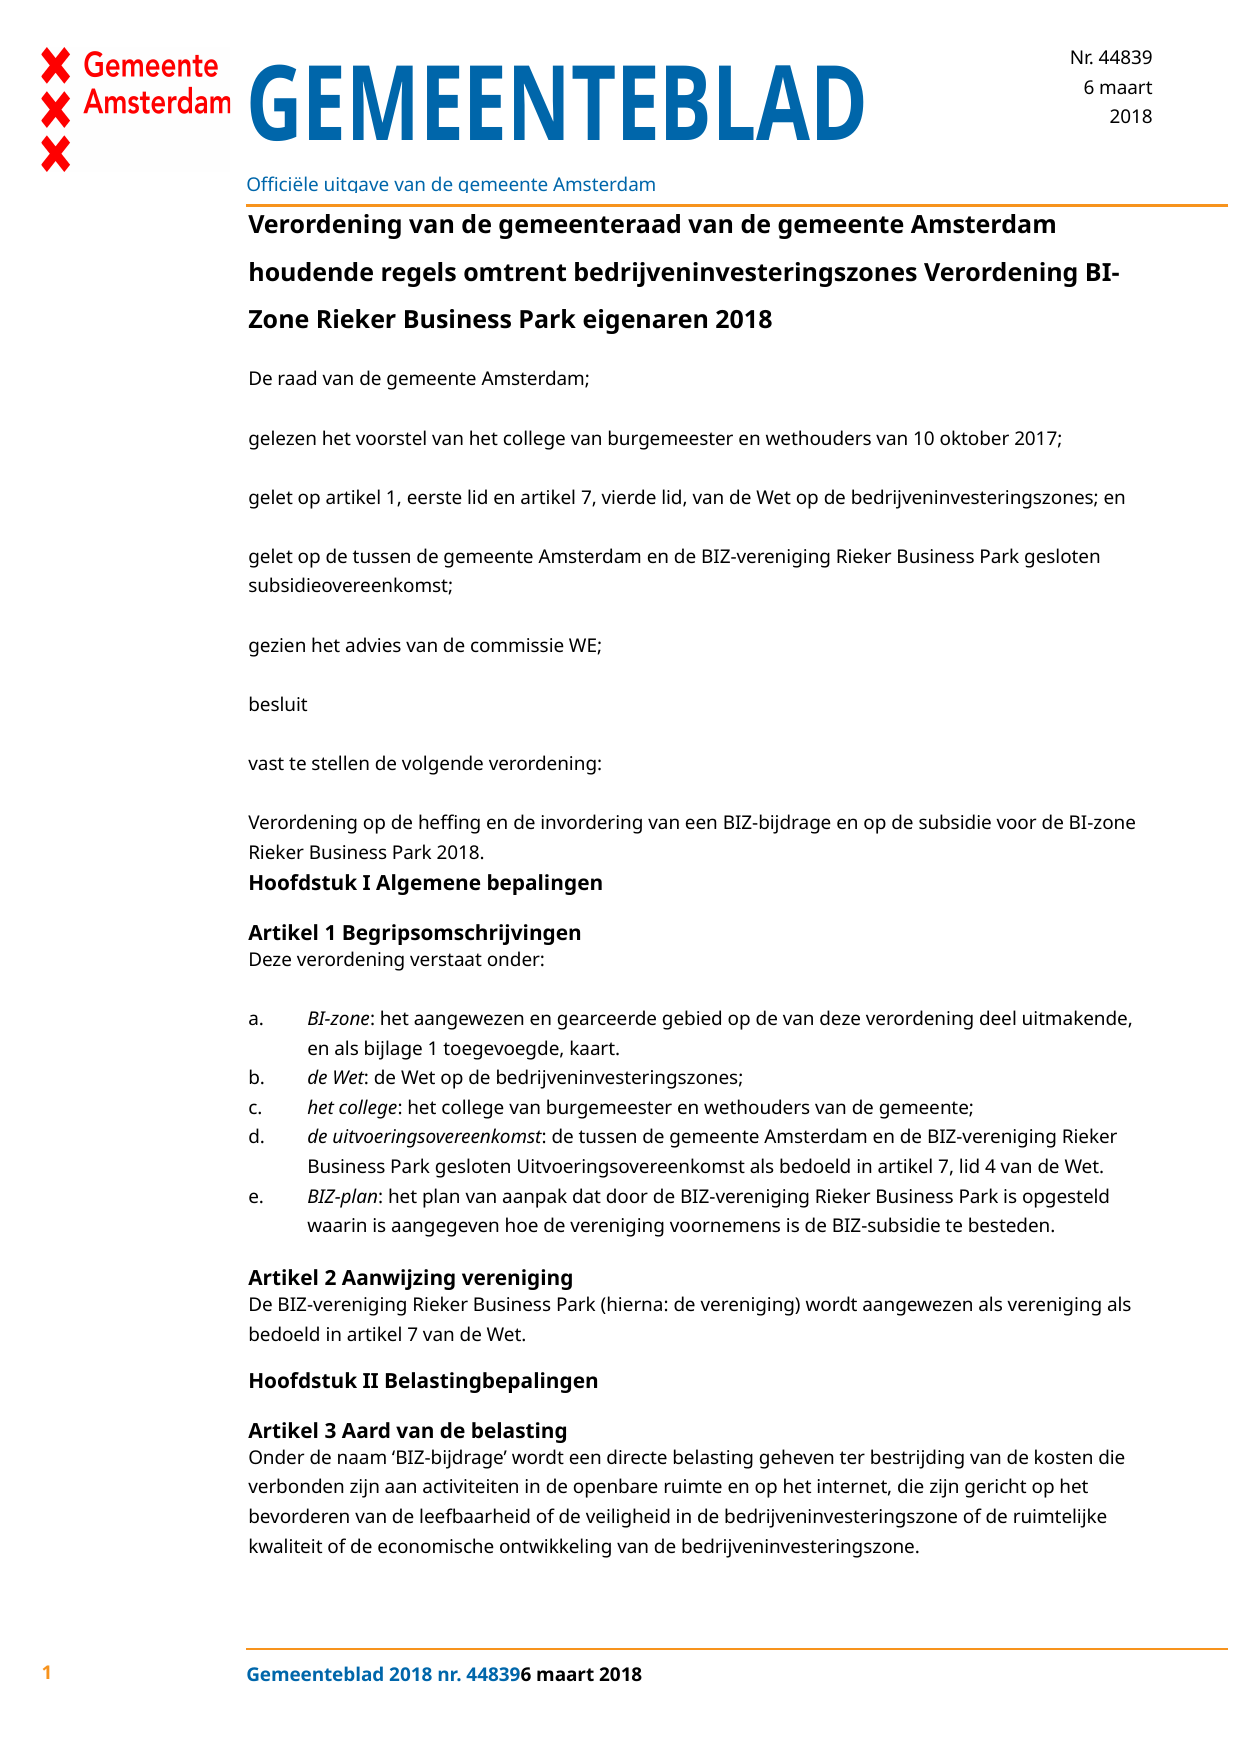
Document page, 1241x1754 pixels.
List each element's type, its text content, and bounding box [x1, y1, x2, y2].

text Verordening op de heffing en de invordering van een BIZ-bijdrage en op de subsidie voor de BI-zone Rieker Business Park 2018. [248, 809, 1152, 864]
text De raad van de gemeente Amsterdam; [248, 366, 1152, 391]
text Artikel 3 Aard van de belasting [248, 1416, 1152, 1444]
text gezien het advies van de commissie WE; [248, 632, 1152, 657]
text gelezen het voorstel van het college van burgemeester en wethouders van 10 oktober 2017; [248, 425, 1152, 450]
list de Wet: de Wet op de bedrijveninvesteringszones; [248, 1064, 1152, 1090]
list het college: het college van burgemeester en wethouders van de gemeente; [248, 1094, 1152, 1120]
list BIZ-plan: het plan van aanpak dat door de BIZ-vereniging Rieker Business Park is opgesteld waarin is aangegeven hoe de vereniging voornemens is de BIZ-subsidie te besteden. [248, 1183, 1152, 1238]
list de uitvoeringsovereenkomst: de tussen de gemeente Amsterdam en de BIZ-vereniging Rieker Business Park gesloten Uitvoeringsovereenkomst als bedoeld in artikel 7, lid 4 van de Wet. [248, 1124, 1152, 1179]
text Hoofdstuk I Algemene bepalingen [248, 868, 1152, 897]
text vast te stellen de volgende verordening: [248, 750, 1152, 776]
text Hoofdstuk II Belastingbepalingen [248, 1366, 1152, 1395]
text Artikel 1 Begripsomschrijvingen [248, 918, 1152, 946]
text De BIZ-vereniging Rieker Business Park (hierna: de vereniging) wordt aangewezen als vereniging als bedoeld in artikel 7 van de Wet. [248, 1291, 1152, 1347]
text gelet op de tussen de gemeente Amsterdam en de BIZ-vereniging Rieker Business Park gesloten subsidieovereenkomst; [248, 543, 1152, 598]
text Onder de naam ‘BIZ-bijdrage’ wordt een directe belasting geheven ter bestrijding van de kosten die verbonden zijn aan activiteiten in de openbare ruimte en op het internet, die zijn gericht op het bevorderen van de leefbaarheid of de veiligheid in de bedrijveninvesteringszone of de ruimtelijke kwaliteit of de economische ontwikkeling van de bedrijveninvesteringszone. [248, 1444, 1152, 1559]
text Deze verordening verstaat onder: [248, 946, 1152, 972]
text gelet op artikel 1, eerste lid en artikel 7, vierde lid, van de Wet op de bedrijveninvesteringszones; en [248, 484, 1152, 509]
text Verordening van de gemeenteraad van de gemeente Amsterdam houdende regels omtrent bedrijveninvesteringszones Verordening BI-Zone Rieker Business Park eigenaren 2018 [248, 207, 1152, 336]
list BI-zone: het aangewezen en gearceerde gebied op de van deze verordening deel uitmakende, en als bijlage 1 toegevoegde, kaart. [248, 1005, 1152, 1061]
text Artikel 2 Aanwijzing vereniging [248, 1263, 1152, 1291]
text besluit [248, 691, 1152, 717]
picture [41, 47, 231, 172]
